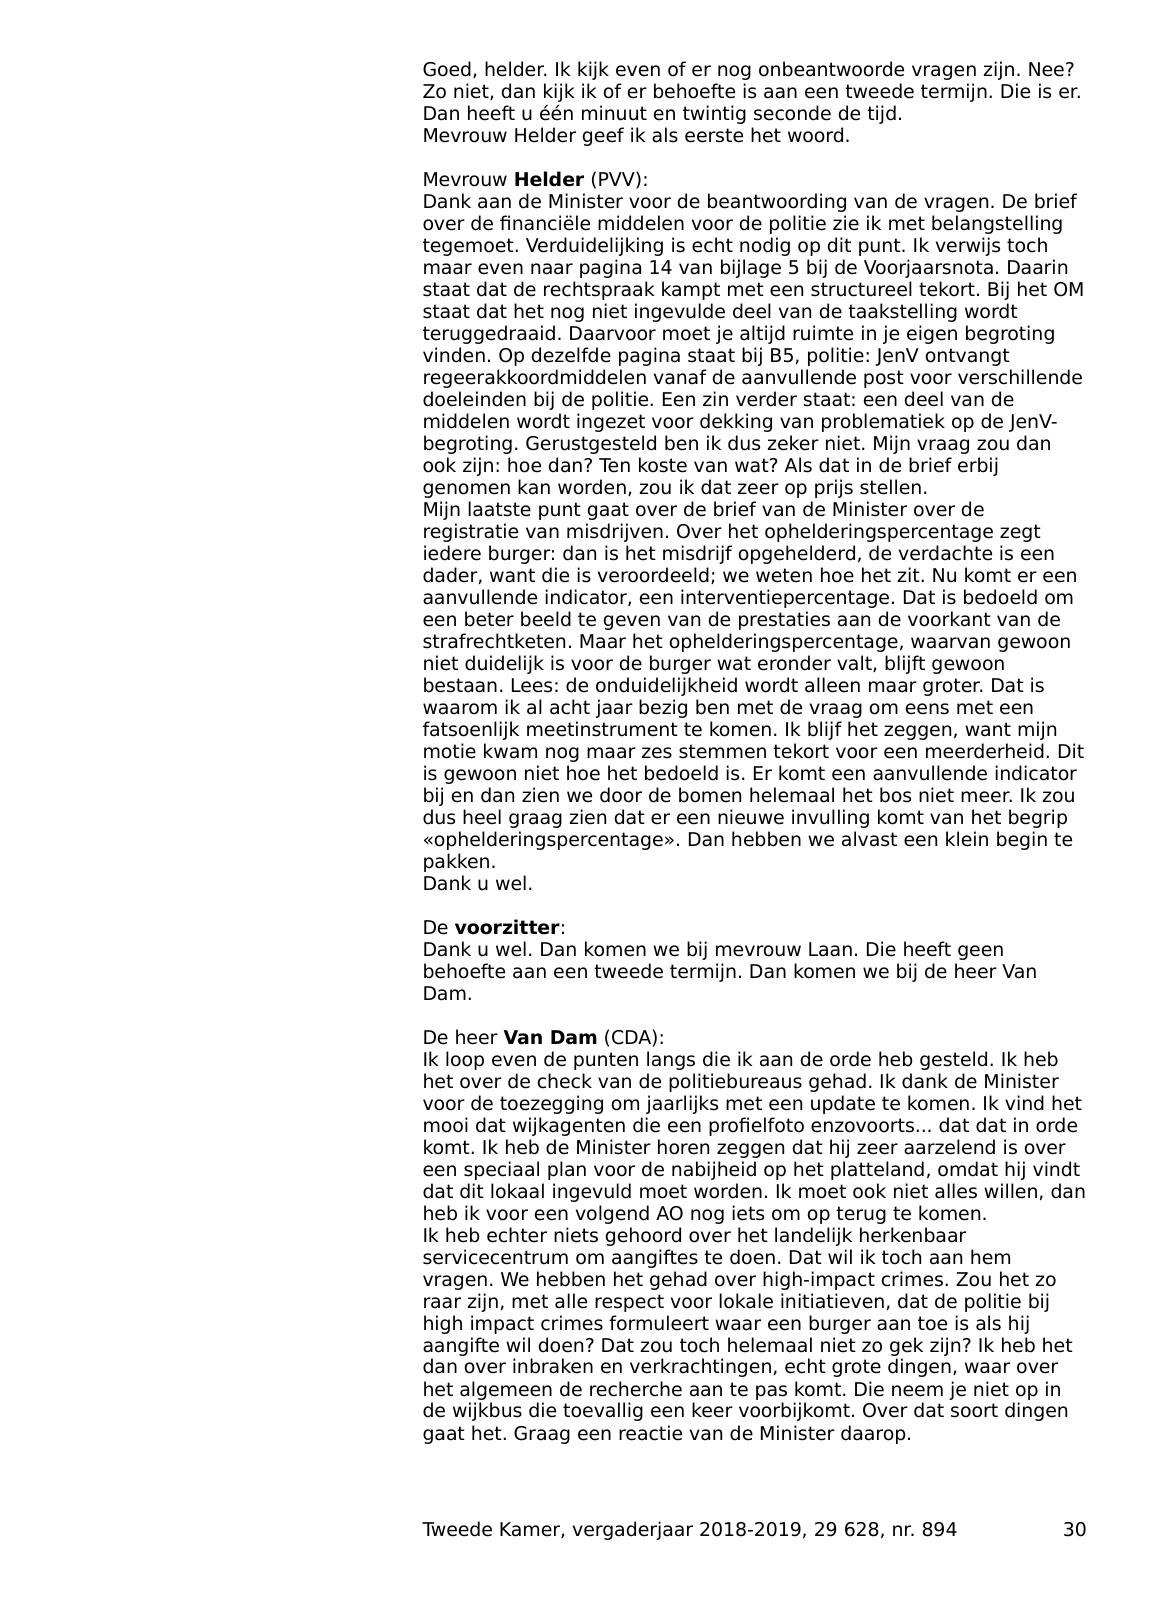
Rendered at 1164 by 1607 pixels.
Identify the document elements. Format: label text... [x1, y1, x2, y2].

text Ik loop even de punten langs die ik aan de orde heb gesteld. Ik heb het over de check van de politiebureaus gehad. Ik dank de Minister voor de toezegging om jaarlijks met een update te komen. Ik vind het mooi dat wijkagenten die een profielfoto enzovoorts... dat dat in orde komt. Ik heb de Minister horen zeggen dat hij zeer aarzelend is over een speciaal plan voor de nabijheid op het platteland, omdat hij vindt dat dit lokaal ingevuld moet worden. Ik moet ook niet alles willen, dan heb ik voor een volgend AO nog iets om op terug te komen. [422, 1049, 1087, 1224]
text Mijn laatste punt gaat over de brief van de Minister over de registratie van misdrijven. Over het ophelderingspercentage zegt iedere burger: dan is het misdrijf opgehelderd, de verdachte is een dader, want die is veroordeeld; we weten hoe het zit. Nu komt er een aanvullende indicator, een interventiepercentage. Dat is bedoeld om een beter beeld te geven van de prestaties aan de voorkant van de strafrechtketen. Maar het ophelderingspercentage, waarvan gewoon niet duidelijk is voor de burger wat eronder valt, blijft gewoon bestaan. Lees: de onduidelijkheid wordt alleen maar groter. Dat is waarom ik al acht jaar bezig ben met de vraag om eens met een fatsoenlijk meetinstrument te komen. Ik blijf het zeggen, want mijn motie kwam nog maar zes stemmen tekort voor een meerderheid. Dit is gewoon niet hoe het bedoeld is. Er komt een aanvullende indicator bij en dan zien we door de bomen helemaal het bos niet meer. Ik zou dus heel graag zien dat er een nieuwe invulling komt van het begrip «ophelderingspercentage». Dan hebben we alvast een klein begin te pakken. [422, 499, 1087, 872]
text Dank u wel. Dan komen we bij mevrouw Laan. Die heeft geen behoefte aan een tweede termijn. Dan komen we bij de heer Van Dam. [422, 939, 1087, 1004]
text Dank aan de Minister voor de beantwoording van de vragen. De brief over de financiële middelen voor de politie zie ik met belangstelling tegemoet. Verduidelijking is echt nodig op dit punt. Ik verwijs toch maar even naar pagina 14 van bijlage 5 bij de Voorjaarsnota. Daarin staat dat de rechtspraak kampt met een structureel tekort. Bij het OM staat dat het nog niet ingevulde deel van de taakstelling wordt teruggedraaid. Daarvoor moet je altijd ruimte in je eigen begroting vinden. Op dezelfde pagina staat bij B5, politie: JenV ontvangt regeerakkoordmiddelen vanaf de aanvullende post voor verschillende doeleinden bij de politie. Een zin verder staat: een deel van de middelen wordt ingezet voor dekking van problematiek op de JenV-begroting. Gerustgesteld ben ik dus zeker niet. Mijn vraag zou dan ook zijn: hoe dan? Ten koste van wat? Als dat in de brief erbij genomen kan worden, zou ik dat zeer op prijs stellen. [422, 191, 1087, 499]
text Dank u wel. [422, 872, 1087, 894]
text Ik heb echter niets gehoord over het landelijk herkenbaar servicecentrum om aangiftes te doen. Dat wil ik toch aan hem vragen. We hebben het gehad over high-impact crimes. Zou het zo raar zijn, met alle respect voor lokale initiatieven, dat de politie bij high impact crimes formuleert waar een burger aan toe is als hij aangifte wil doen? Dat zou toch helemaal niet zo gek zijn? Ik heb het dan over inbraken en verkrachtingen, echt grote dingen, waar over het algemeen de recherche aan te pas komt. Die neem je niet op in de wijkbus die toevallig een keer voorbijkomt. Over dat soort dingen gaat het. Graag een reactie van de Minister daarop. [422, 1224, 1087, 1444]
text De voorzitter: [422, 917, 1087, 939]
text Mevrouw Helder (PVV): [422, 169, 1087, 191]
text Goed, helder. Ik kijk even of er nog onbeantwoorde vragen zijn. Nee? Zo niet, dan kijk ik of er behoefte is aan een tweede termijn. Die is er. Dan heeft u één minuut en twintig seconde de tijd. [422, 59, 1087, 125]
text De heer Van Dam (CDA): [422, 1027, 1087, 1049]
text Mevrouw Helder geef ik als eerste het woord. [422, 125, 1087, 147]
